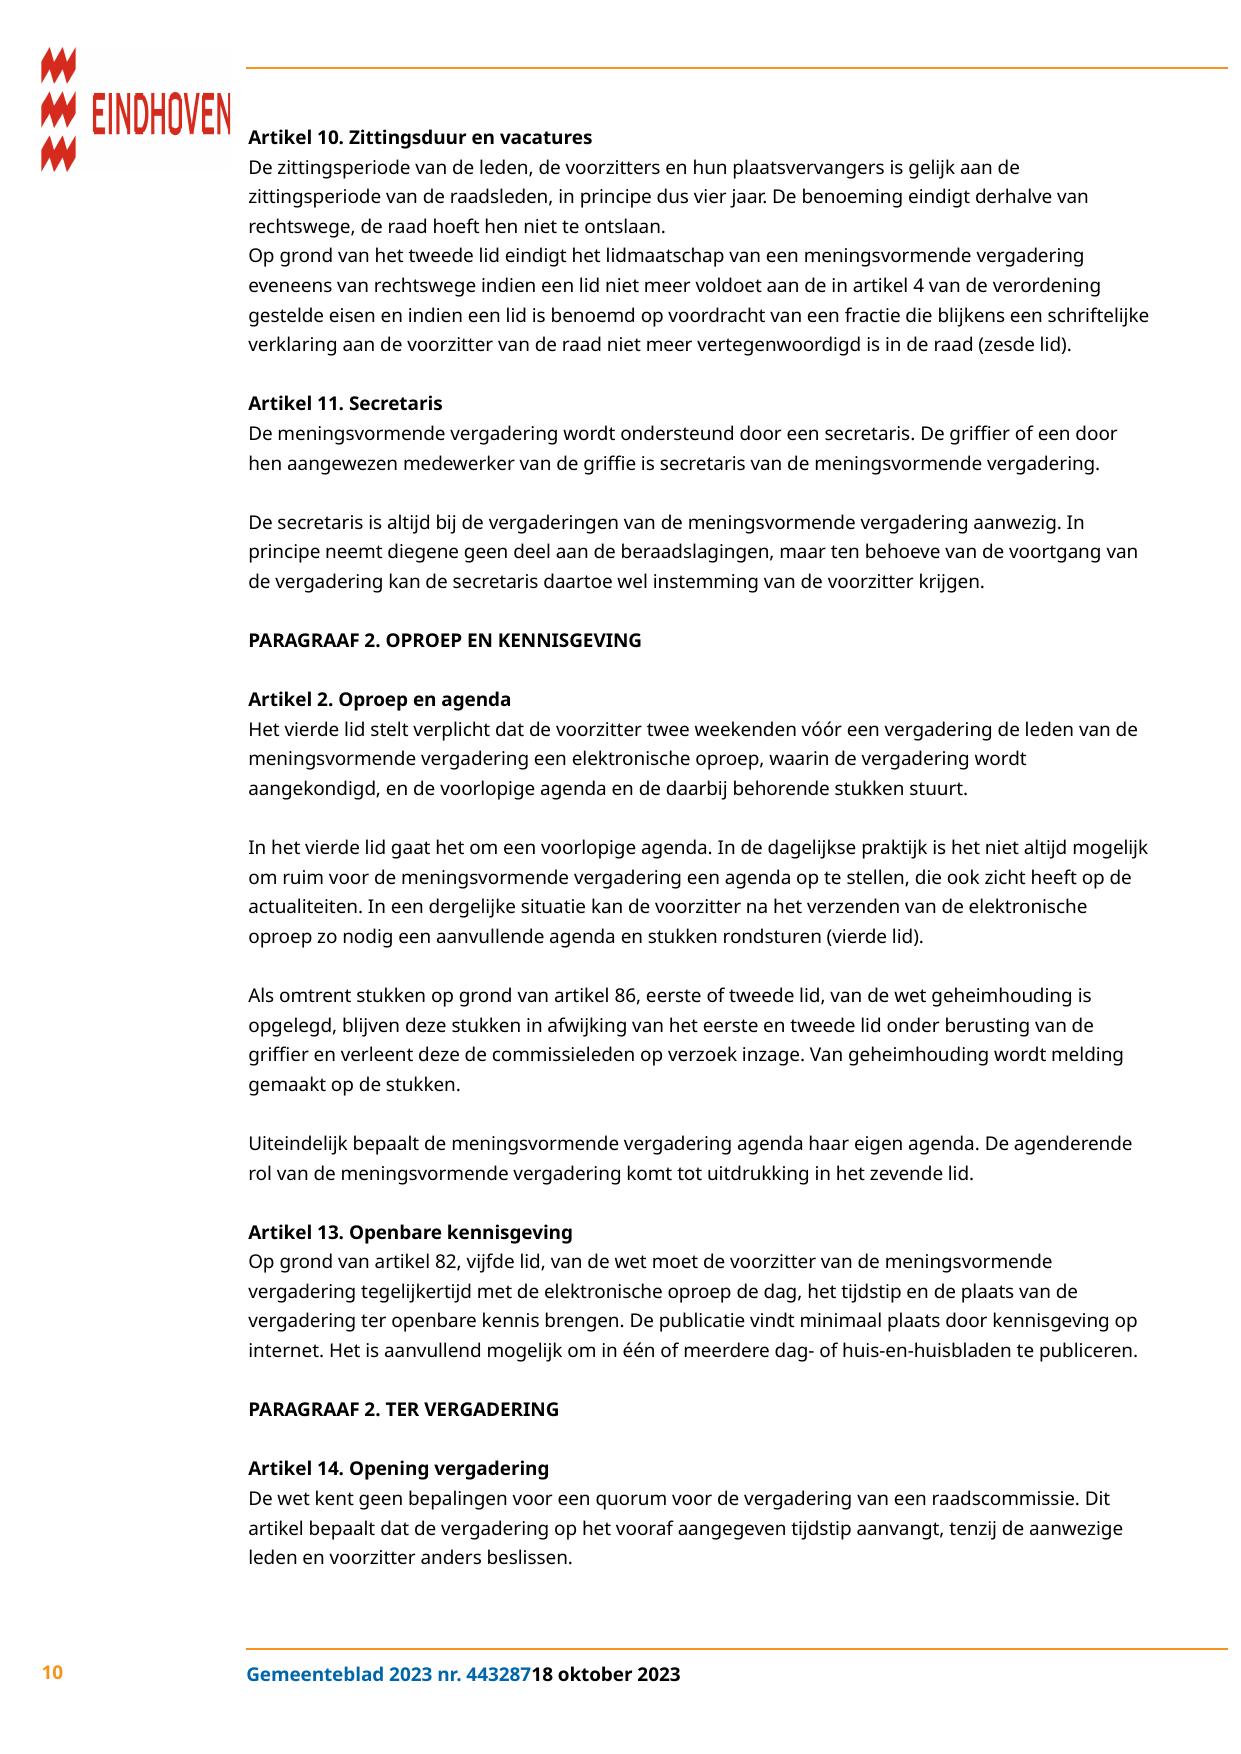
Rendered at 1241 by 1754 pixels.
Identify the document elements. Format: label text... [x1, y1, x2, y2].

text Artikel 13. Openbare kennisgeving [248, 1219, 1152, 1245]
text Artikel 14. Opening vergadering [248, 1456, 1152, 1481]
text De secretaris is altijd bij de vergaderingen van de meningsvormende vergadering aanwezig. In principe neemt diegene geen deel aan de beraadslagingen, maar ten behoeve van de voortgang van de vergadering kan de secretaris daartoe wel instemming van de voorzitter krijgen. [248, 509, 1152, 594]
text De wet kent geen bepalingen voor een quorum voor de vergadering van een raadscommissie. Dit artikel bepaalt dat de vergadering op het vooraf aangegeven tijdstip aanvangt, tenzij de aanwezige leden en voorzitter anders beslissen. [248, 1485, 1152, 1570]
text Artikel 11. Secretaris [248, 391, 1152, 416]
text De zittingsperiode van de leden, de voorzitters en hun plaatsvervangers is gelijk aan de zittingsperiode van de raadsleden, in principe dus vier jaar. De benoeming eindigt derhalve van rechtswege, de raad hoeft hen niet te ontslaan. [248, 154, 1152, 239]
picture [41, 47, 231, 172]
text De meningsvormende vergadering wordt ondersteund door een secretaris. De griffier of een door hen aangewezen medewerker van de griffie is secretaris van de meningsvormende vergadering. [248, 420, 1152, 476]
text Op grond van het tweede lid eindigt het lidmaatschap van een meningsvormende vergadering eveneens van rechtswege indien een lid niet meer voldoet aan de in artikel 4 van de verordening gestelde eisen en indien een lid is benoemd op voordracht van een fractie die blijkens een schriftelijke verklaring aan de voorzitter van de raad niet meer vertegenwoordigd is in de raad (zesde lid). [248, 243, 1152, 357]
text Uiteindelijk bepaalt de meningsvormende vergadering agenda haar eigen agenda. De agenderende rol van de meningsvormende vergadering komt tot uitdrukking in het zevende lid. [248, 1130, 1152, 1186]
text Als omtrent stukken op grond van artikel 86, eerste of tweede lid, van de wet geheimhouding is opgelegd, blijven deze stukken in afwijking van het eerste en tweede lid onder berusting van de griffier en verleent deze de commissieleden op verzoek inzage. Van geheimhouding wordt melding gemaakt op de stukken. [248, 982, 1152, 1097]
text Het vierde lid stelt verplicht dat de voorzitter twee weekenden vóór een vergadering de leden van de meningsvormende vergadering een elektronische oproep, waarin de vergadering wordt aangekondigd, en de voorlopige agenda en de daarbij behorende stukken stuurt. [248, 716, 1152, 801]
text Artikel 10. Zittingsduur en vacatures [248, 124, 1152, 150]
text PARAGRAAF 2. OPROEP EN KENNISGEVING [248, 627, 1152, 653]
text PARAGRAAF 2. TER VERGADERING [248, 1396, 1152, 1422]
text Artikel 2. Oproep en agenda [248, 686, 1152, 712]
text Op grond van artikel 82, vijfde lid, van de wet moet de voorzitter van de meningsvormende vergadering tegelijkertijd met de elektronische oproep de dag, het tijdstip en de plaats van de vergadering ter openbare kennis brengen. De publicatie vindt minimaal plaats door kennisgeving op internet. Het is aanvullend mogelijk om in één of meerdere dag- of huis-en-huisbladen te publiceren. [248, 1248, 1152, 1363]
text In het vierde lid gaat het om een voorlopige agenda. In de dagelijkse praktijk is het niet altijd mogelijk om ruim voor de meningsvormende vergadering een agenda op te stellen, die ook zicht heeft op de actualiteiten. In een dergelijke situatie kan de voorzitter na het verzenden van de elektronische oproep zo nodig een aanvullende agenda en stukken rondsturen (vierde lid). [248, 834, 1152, 949]
